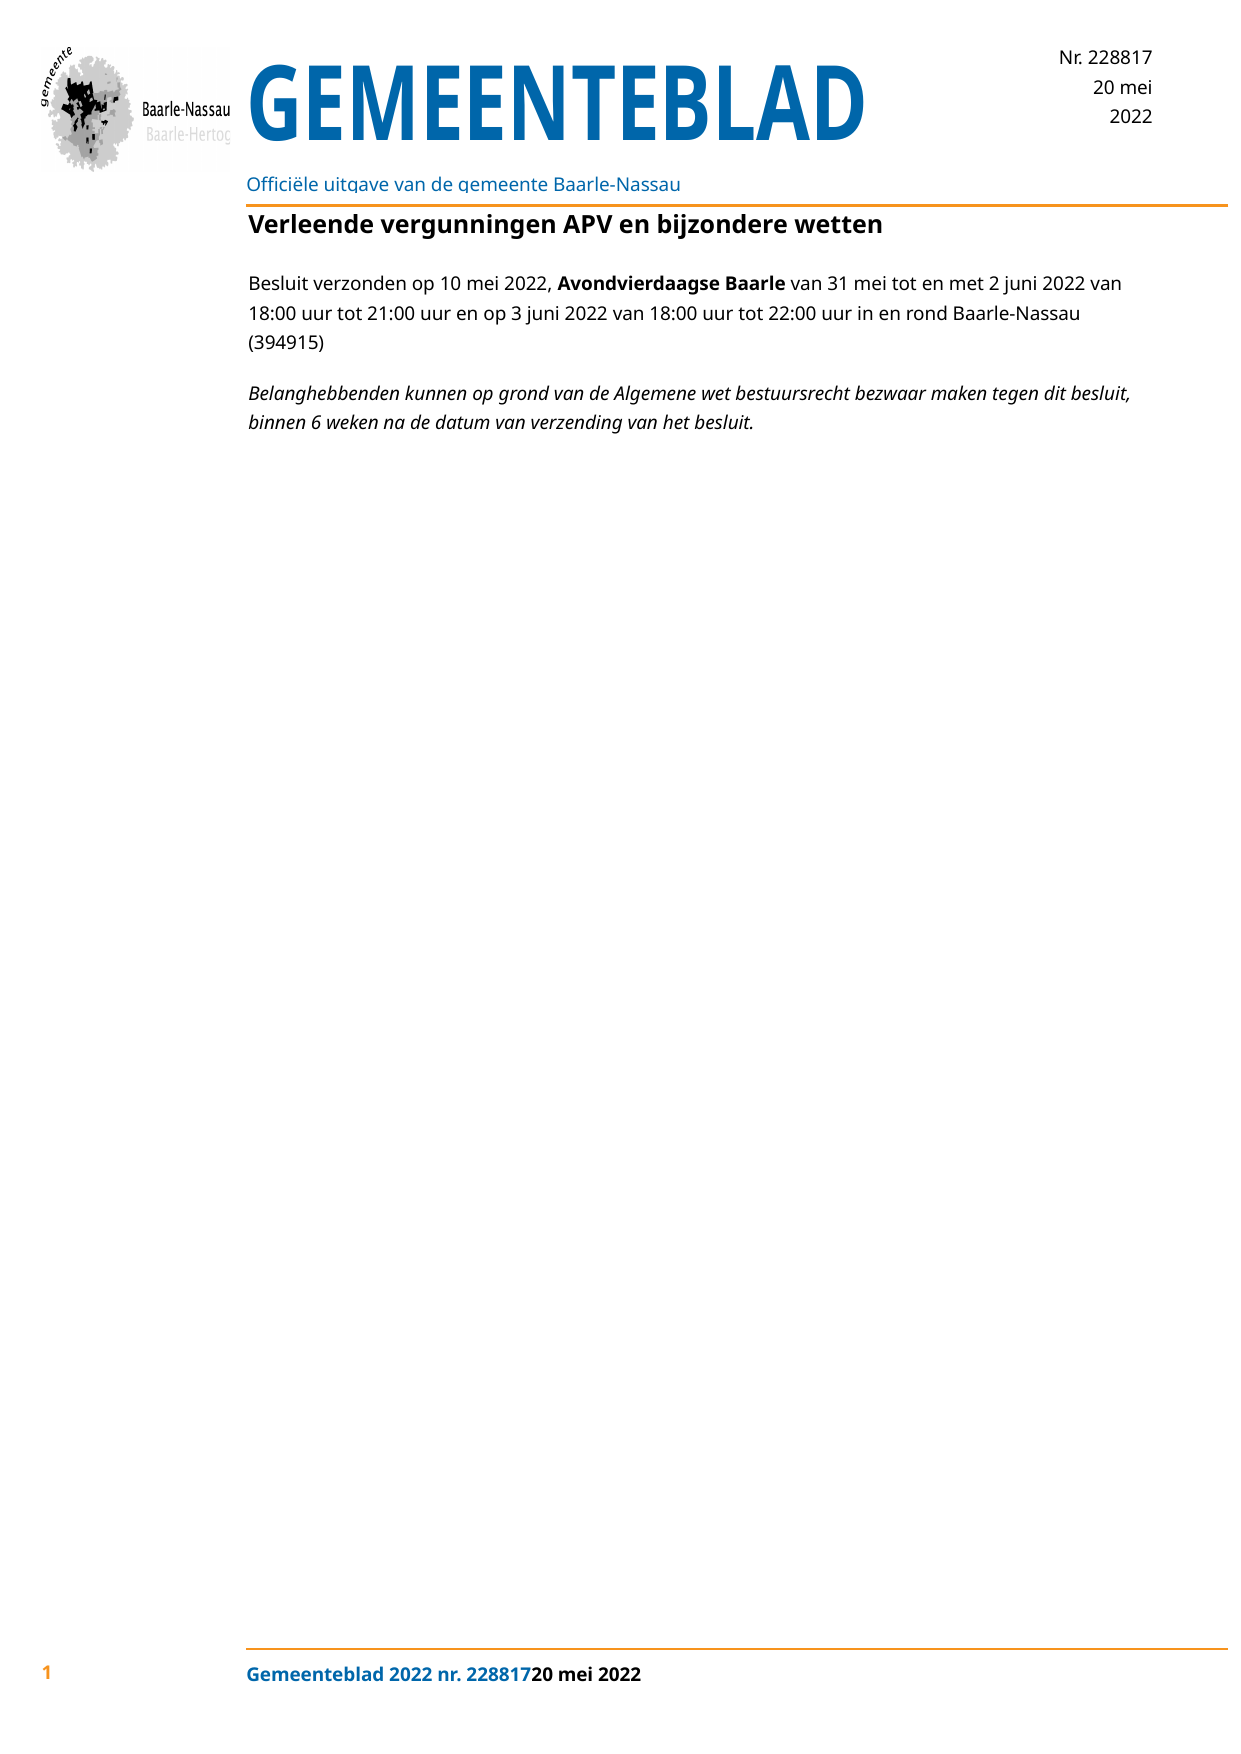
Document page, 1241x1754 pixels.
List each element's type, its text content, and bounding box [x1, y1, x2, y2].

text Belanghebbenden kunnen op grond van de Algemene wet bestuursrecht bezwaar maken tegen dit besluit, binnen 6 weken na de datum van verzending van het besluit. [248, 380, 1152, 435]
text Verleende vergunningen APV en bijzondere wetten [248, 207, 1152, 241]
text Besluit verzonden op 10 mei 2022, Avondvierdaagse Baarle van 31 mei tot en met 2 juni 2022 van 18:00 uur tot 21:00 uur en op 3 juni 2022 van 18:00 uur tot 22:00 uur in en rond Baarle-Nassau (394915) [248, 270, 1152, 355]
picture [41, 47, 231, 172]
